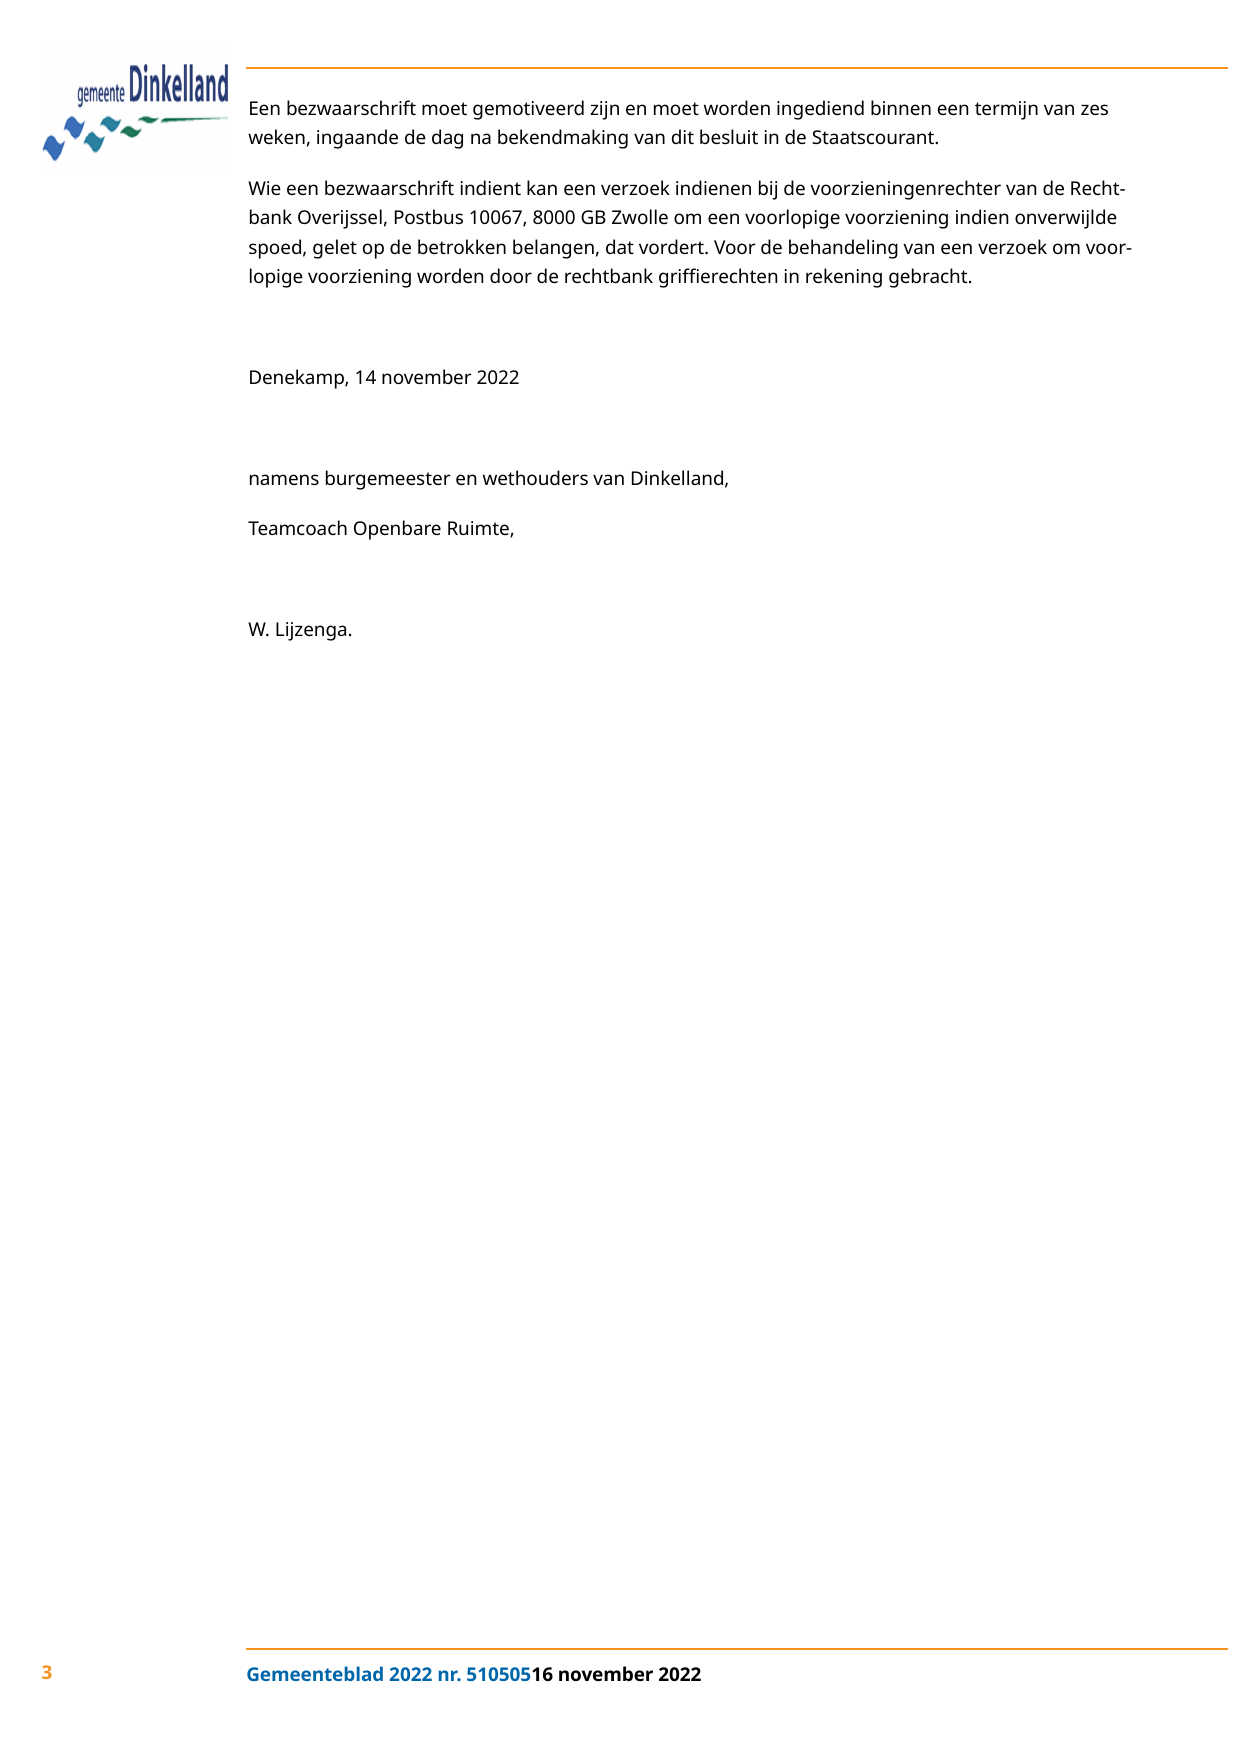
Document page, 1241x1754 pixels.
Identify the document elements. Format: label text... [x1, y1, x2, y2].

text Teamcoach Openbare Ruimte, [248, 516, 1152, 541]
text namens burgemeester en wethouders van Dinkelland, [248, 465, 1152, 491]
text Denekamp, 14 november 2022 [248, 364, 1152, 390]
text W. Lijzenga. [248, 616, 1152, 642]
text Wie een bezwaarschrift indient kan een verzoek indienen bij de voorzieningenrechter van de Recht-bank Overijssel, Postbus 10067, 8000 GB Zwolle om een voorlopige voorziening indien onverwijlde spoed, gelet op de betrokken belangen, dat vordert. Voor de behandeling van een verzoek om voor-lopige voorziening worden door de rechtbank griffierechten in rekening gebracht. [248, 175, 1152, 289]
text Een bezwaarschrift moet gemotiveerd zijn en moet worden ingediend binnen een termijn van zes weken, ingaande de dag na bekendmaking van dit besluit in de Staatscourant. [248, 95, 1152, 150]
picture [41, 47, 231, 172]
